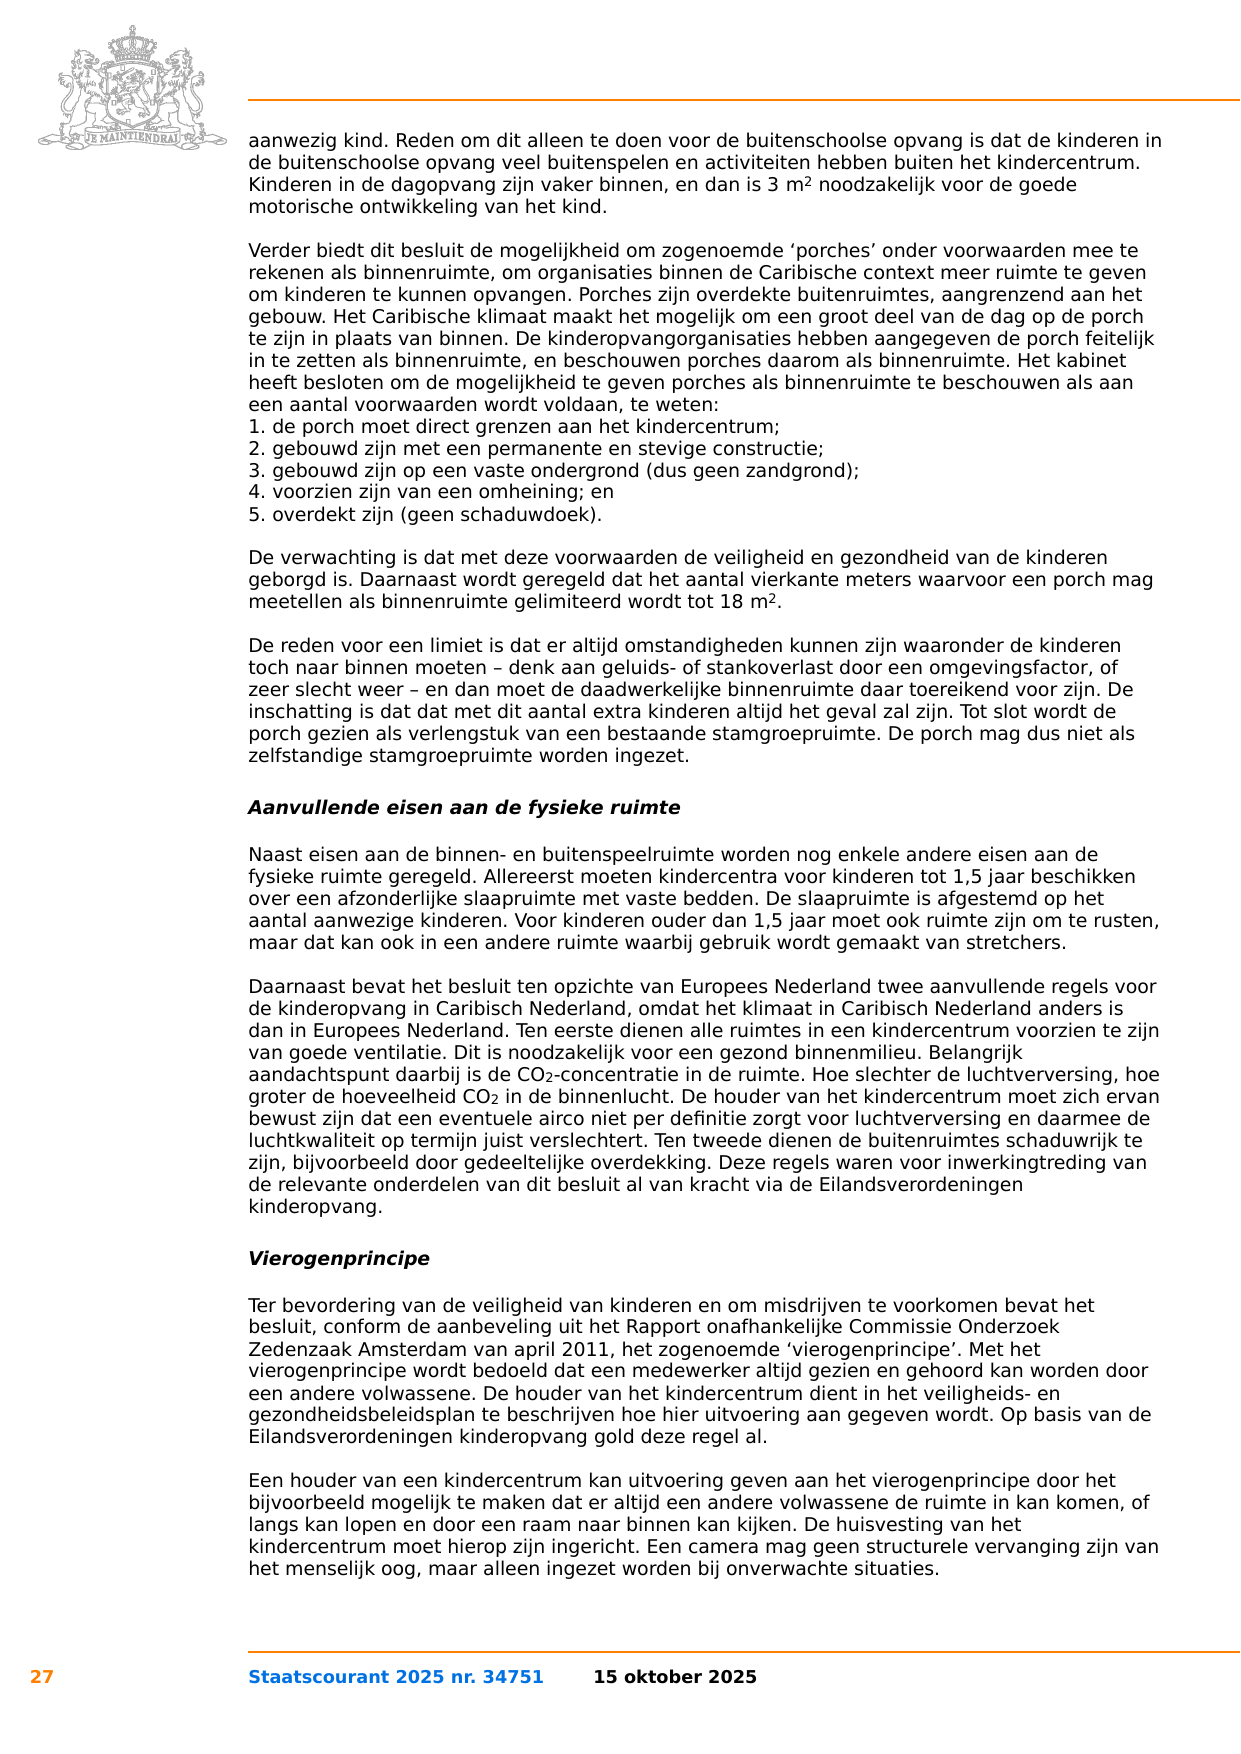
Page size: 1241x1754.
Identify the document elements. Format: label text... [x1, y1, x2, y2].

text 5. overdekt zijn (geen schaduwdoek). [248, 503, 1163, 525]
picture [38, 25, 227, 150]
text 2. gebouwd zijn met een permanente en stevige constructie; [248, 437, 1163, 459]
text 4. voorzien zijn van een omheining; en [248, 481, 1163, 503]
text Daarnaast bevat het besluit ten opzichte van Europees Nederland twee aanvullende regels voor de kinderopvang in Caribisch Nederland, omdat het klimaat in Caribisch Nederland anders is dan in Europees Nederland. Ten eerste dienen alle ruimtes in een kindercentrum voorzien te zijn van goede ventilatie. Dit is noodzakelijk voor een gezond binnenmilieu. Belangrijk aandachtspunt daarbij is de CO2-concentratie in de ruimte. Hoe slechter de luchtverversing, hoe groter de hoeveelheid CO2 in de binnenlucht. De houder van het kindercentrum moet zich ervan bewust zijn dat een eventuele airco niet per definitie zorgt voor luchtverversing en daarmee de luchtkwaliteit op termijn juist verslechtert. Ten tweede dienen de buitenruimtes schaduwrijk te zijn, bijvoorbeeld door gedeeltelijke overdekking. Deze regels waren voor inwerkingtreding van de relevante onderdelen van dit besluit al van kracht via de Eilandsverordeningen kinderopvang. [248, 976, 1163, 1217]
subtitle Aanvullende eisen aan de fysieke ruimte [248, 797, 1163, 819]
subtitle Vierogenprincipe [248, 1247, 1163, 1269]
text 1. de porch moet direct grenzen aan het kindercentrum; [248, 416, 1163, 437]
text Verder biedt dit besluit de mogelijkheid om zogenoemde ‘porches’ onder voorwaarden mee te rekenen als binnenruimte, om organisaties binnen de Caribische context meer ruimte te geven om kinderen te kunnen opvangen. Porches zijn overdekte buitenruimtes, aangrenzend aan het gebouw. Het Caribische klimaat maakt het mogelijk om een groot deel van de dag op de porch te zijn in plaats van binnen. De kinderopvangorganisaties hebben aangegeven de porch feitelijk in te zetten als binnenruimte, en beschouwen porches daarom als binnenruimte. Het kabinet heeft besloten om de mogelijkheid te geven porches als binnenruimte te beschouwen als aan een aantal voorwaarden wordt voldaan, te weten: [248, 240, 1163, 416]
text aanwezig kind. Reden om dit alleen te doen voor de buitenschoolse opvang is dat de kinderen in de buitenschoolse opvang veel buitenspelen en activiteiten hebben buiten het kindercentrum. Kinderen in de dagopvang zijn vaker binnen, en dan is 3 m2 noodzakelijk voor de goede motorische ontwikkeling van het kind. [248, 130, 1163, 218]
text Ter bevordering van de veiligheid van kinderen en om misdrijven te voorkomen bevat het besluit, conform de aanbeveling uit het Rapport onafhankelijke Commissie Onderzoek Zedenzaak Amsterdam van april 2011, het zogenoemde ‘vierogenprincipe’. Met het vierogenprincipe wordt bedoeld dat een medewerker altijd gezien en gehoord kan worden door een andere volwassene. De houder van het kindercentrum dient in het veiligheids- en gezondheidsbeleidsplan te beschrijven hoe hier uitvoering aan gegeven wordt. Op basis van de Eilandsverordeningen kinderopvang gold deze regel al. [248, 1294, 1163, 1448]
text Een houder van een kindercentrum kan uitvoering geven aan het vierogenprincipe door het bijvoorbeeld mogelijk te maken dat er altijd een andere volwassene de ruimte in kan komen, of langs kan lopen en door een raam naar binnen kan kijken. De huisvesting van het kindercentrum moet hierop zijn ingericht. Een camera mag geen structurele vervanging zijn van het menselijk oog, maar alleen ingezet worden bij onverwachte situaties. [248, 1470, 1163, 1580]
text 3. gebouwd zijn op een vaste ondergrond (dus geen zandgrond); [248, 459, 1163, 481]
text Naast eisen aan de binnen- en buitenspeelruimte worden nog enkele andere eisen aan de fysieke ruimte geregeld. Allereerst moeten kindercentra voor kinderen tot 1,5 jaar beschikken over een afzonderlijke slaapruimte met vaste bedden. De slaapruimte is afgestemd op het aantal aanwezige kinderen. Voor kinderen ouder dan 1,5 jaar moet ook ruimte zijn om te rusten, maar dat kan ook in een andere ruimte waarbij gebruik wordt gemaakt van stretchers. [248, 844, 1163, 954]
text De reden voor een limiet is dat er altijd omstandigheden kunnen zijn waaronder de kinderen toch naar binnen moeten – denk aan geluids- of stankoverlast door een omgevingsfactor, of zeer slecht weer – en dan moet de daadwerkelijke binnenruimte daar toereikend voor zijn. De inschatting is dat dat met dit aantal extra kinderen altijd het geval zal zijn. Tot slot wordt de porch gezien als verlengstuk van een bestaande stamgroepruimte. De porch mag dus niet als zelfstandige stamgroepruimte worden ingezet. [248, 635, 1163, 767]
text De verwachting is dat met deze voorwaarden de veiligheid en gezondheid van de kinderen geborgd is. Daarnaast wordt geregeld dat het aantal vierkante meters waarvoor een porch mag meetellen als binnenruimte gelimiteerd wordt tot 18 m2. [248, 547, 1163, 613]
